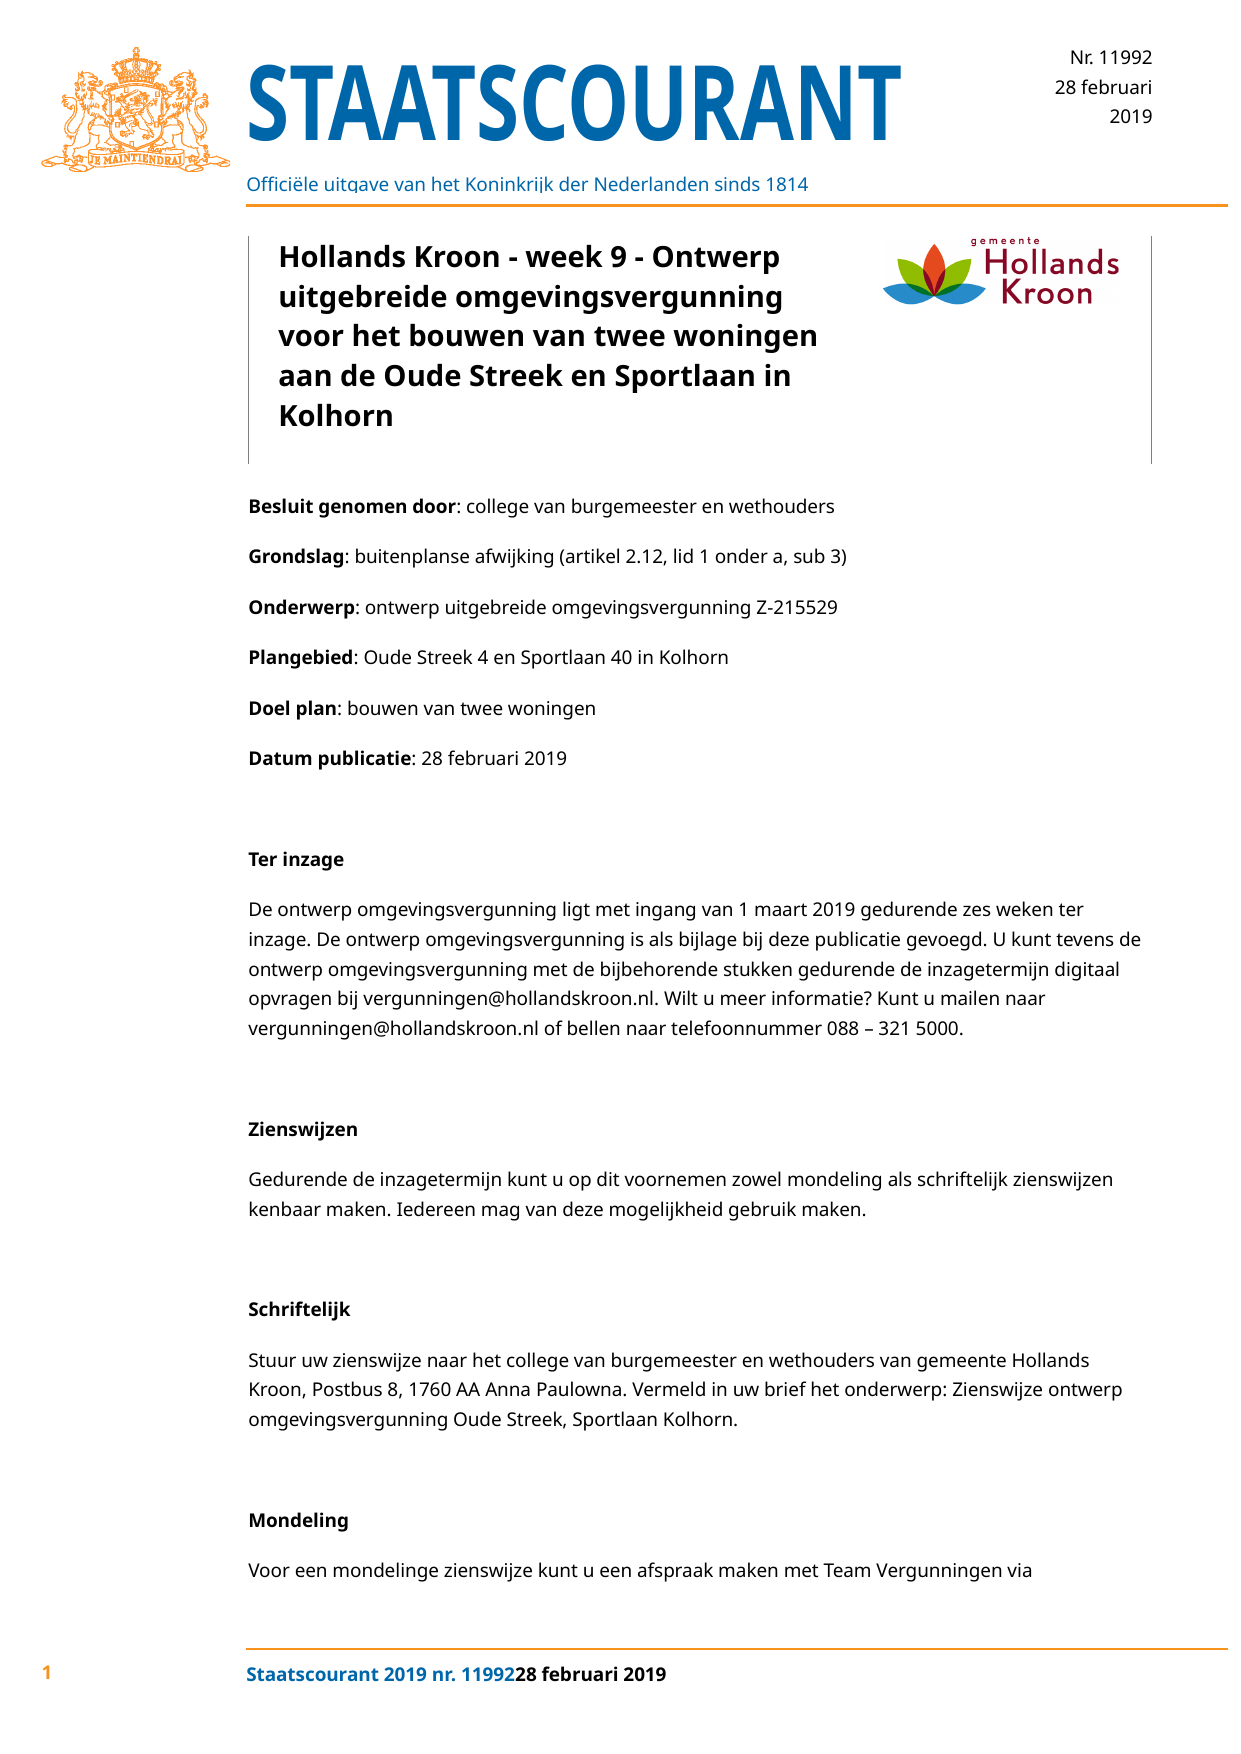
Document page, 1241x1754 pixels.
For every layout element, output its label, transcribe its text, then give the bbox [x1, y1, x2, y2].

text Besluit genomen door: college van burgemeester en wethouders [248, 493, 1152, 519]
text Ter inzage [248, 846, 1152, 872]
text Gedurende de inzagetermijn kunt u op dit voornemen zowel mondeling als schriftelijk zienswijzen kenbaar maken. Iedereen mag van deze mogelijkheid gebruik maken. [248, 1166, 1152, 1222]
text Schriftelijk [248, 1297, 1152, 1322]
text Stuur uw zienswijze naar het college van burgemeester en wethouders van gemeente Hollands Kroon, Postbus 8, 1760 AA Anna Paulowna. Vermeld in uw brief het onderwerp: Zienswijze ontwerp omgevingsvergunning Oude Streek, Sportlaan Kolhorn. [248, 1347, 1152, 1432]
text Datum publicatie: 28 februari 2019 [248, 745, 1152, 771]
text Zienswijzen [248, 1116, 1152, 1142]
text Onderwerp: ontwerp uitgebreide omgevingsvergunning Z-215529 [248, 594, 1152, 620]
text Plangebied: Oude Streek 4 en Sportlaan 40 in Kolhorn [248, 644, 1152, 670]
text De ontwerp omgevingsvergunning ligt met ingang van 1 maart 2019 gedurende zes weken ter inzage. De ontwerp omgevingsvergunning is als bijlage bij deze publicatie gevoegd. U kunt tevens de ontwerp omgevingsvergunning met de bijbehorende stukken gedurende de inzagetermijn digitaal opvragen bij vergunningen@hollandskroon.nl. Wilt u meer informatie? Kunt u mailen naar vergunningen@hollandskroon.nl of bellen naar telefoonnummer 088 – 321 5000. [248, 897, 1152, 1041]
text Voor een mondelinge zienswijze kunt u een afspraak maken met Team Vergunningen via [248, 1557, 1152, 1583]
picture [882, 236, 1119, 305]
table_header [850, 236, 1151, 464]
table_header Hollands Kroon - week 9 - Ontwerp uitgebreide omgevingsvergunning voor het bouwen van twee woningen aan de Oude Streek en Sportlaan in Kolhorn [249, 236, 850, 464]
text Doel plan: bouwen van twee woningen [248, 695, 1152, 721]
text Grondslag: buitenplanse afwijking (artikel 2.12, lid 1 onder a, sub 3) [248, 544, 1152, 569]
picture [41, 47, 231, 172]
text Mondeling [248, 1507, 1152, 1533]
